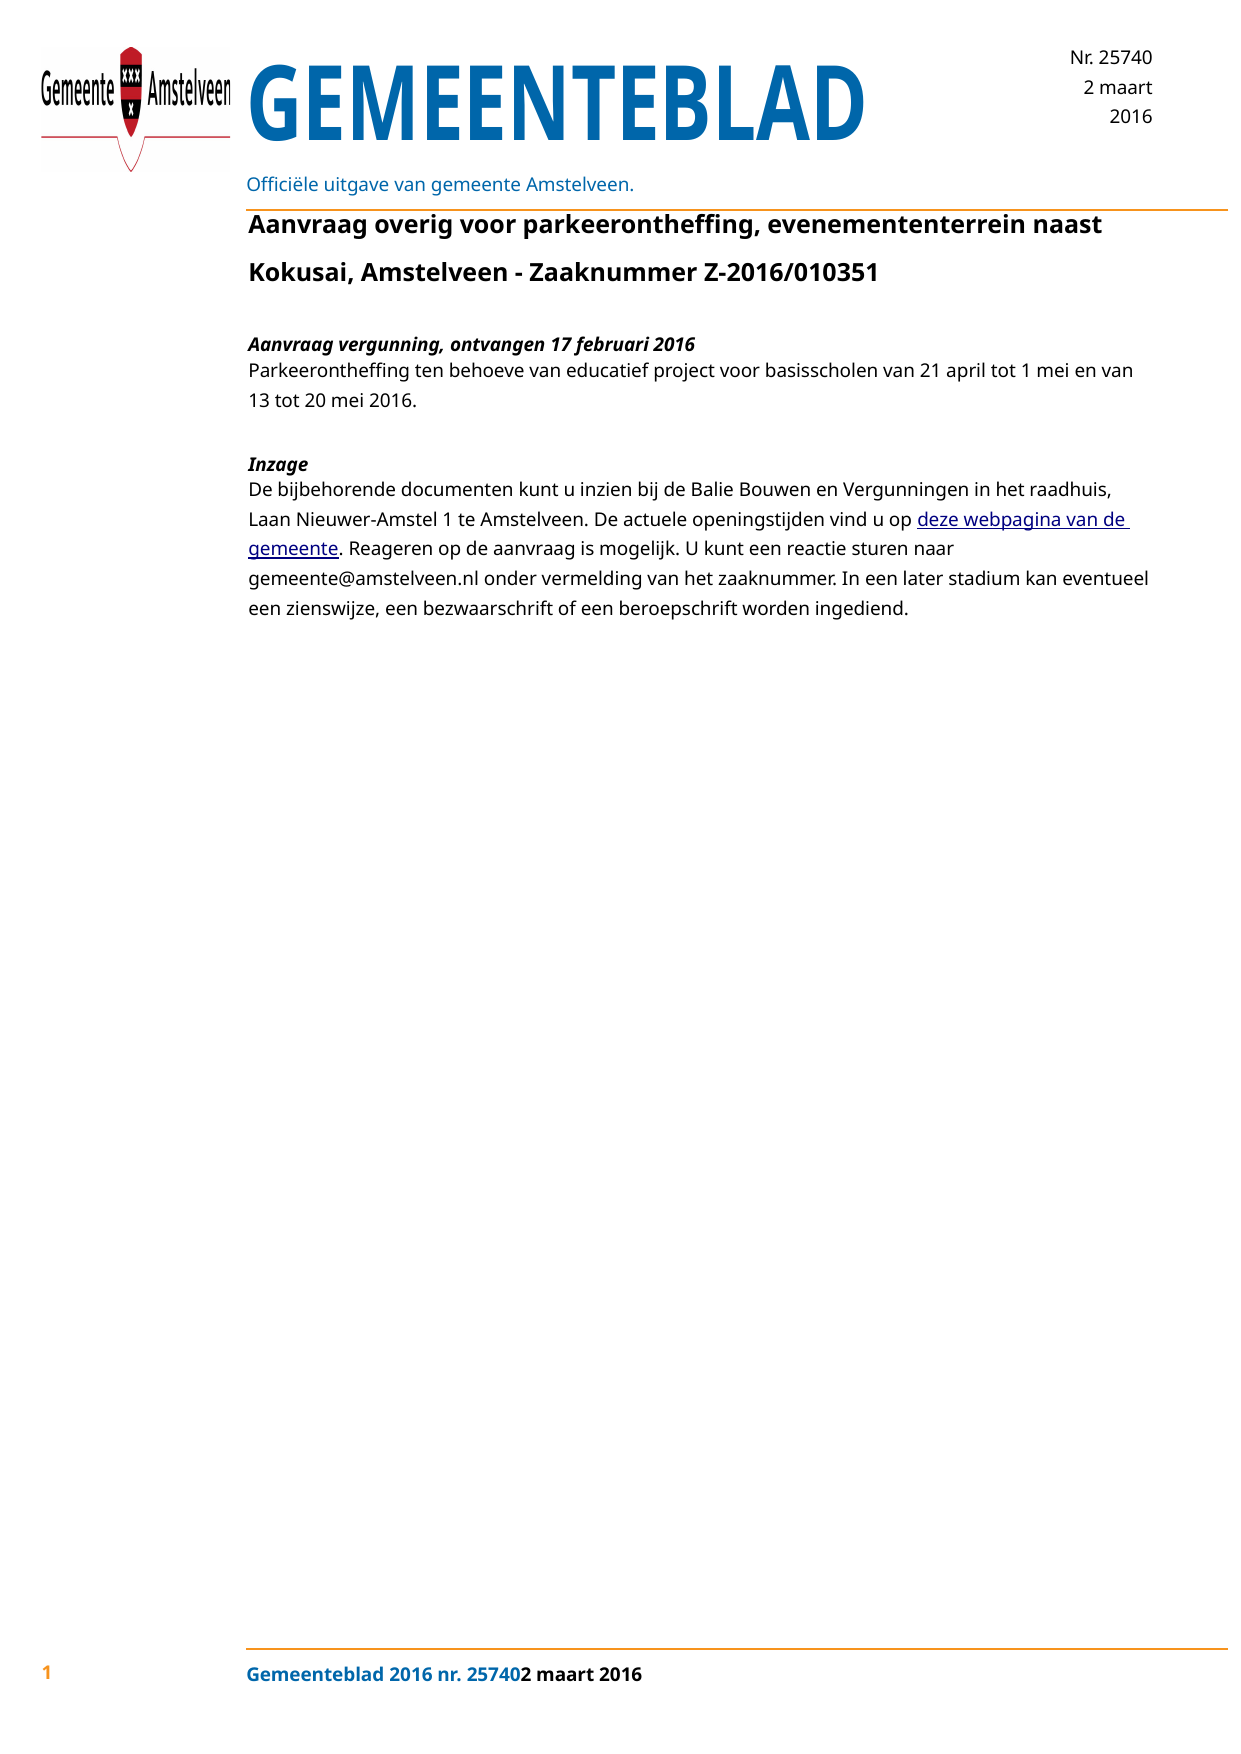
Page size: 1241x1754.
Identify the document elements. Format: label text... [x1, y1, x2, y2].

text De bijbehorende documenten kunt u inzien bij de Balie Bouwen en Vergunningen in het raadhuis, Laan Nieuwer-Amstel 1 te Amstelveen. De actuele openingstijden vind u op deze webpagina van de gemeente. Reageren op de aanvraag is mogelijk. U kunt een reactie sturen naar gemeente@amstelveen.nl onder vermelding van het zaaknummer. In een later stadium kan eventueel een zienswijze, een bezwaarschrift of een beroepschrift worden ingediend. [248, 476, 1152, 621]
text Aanvraag overig voor parkeerontheffing, evenemententerrein naast Kokusai, Amstelveen - Zaaknummer Z-2016/010351 [248, 211, 1152, 288]
text Parkeerontheffing ten behoeve van educatief project voor basisscholen van 21 april tot 1 mei en van 13 tot 20 mei 2016. [248, 357, 1152, 412]
picture [41, 47, 231, 172]
text Inzage [248, 451, 1152, 476]
text Aanvraag vergunning, ontvangen 17 februari 2016 [248, 331, 1152, 357]
